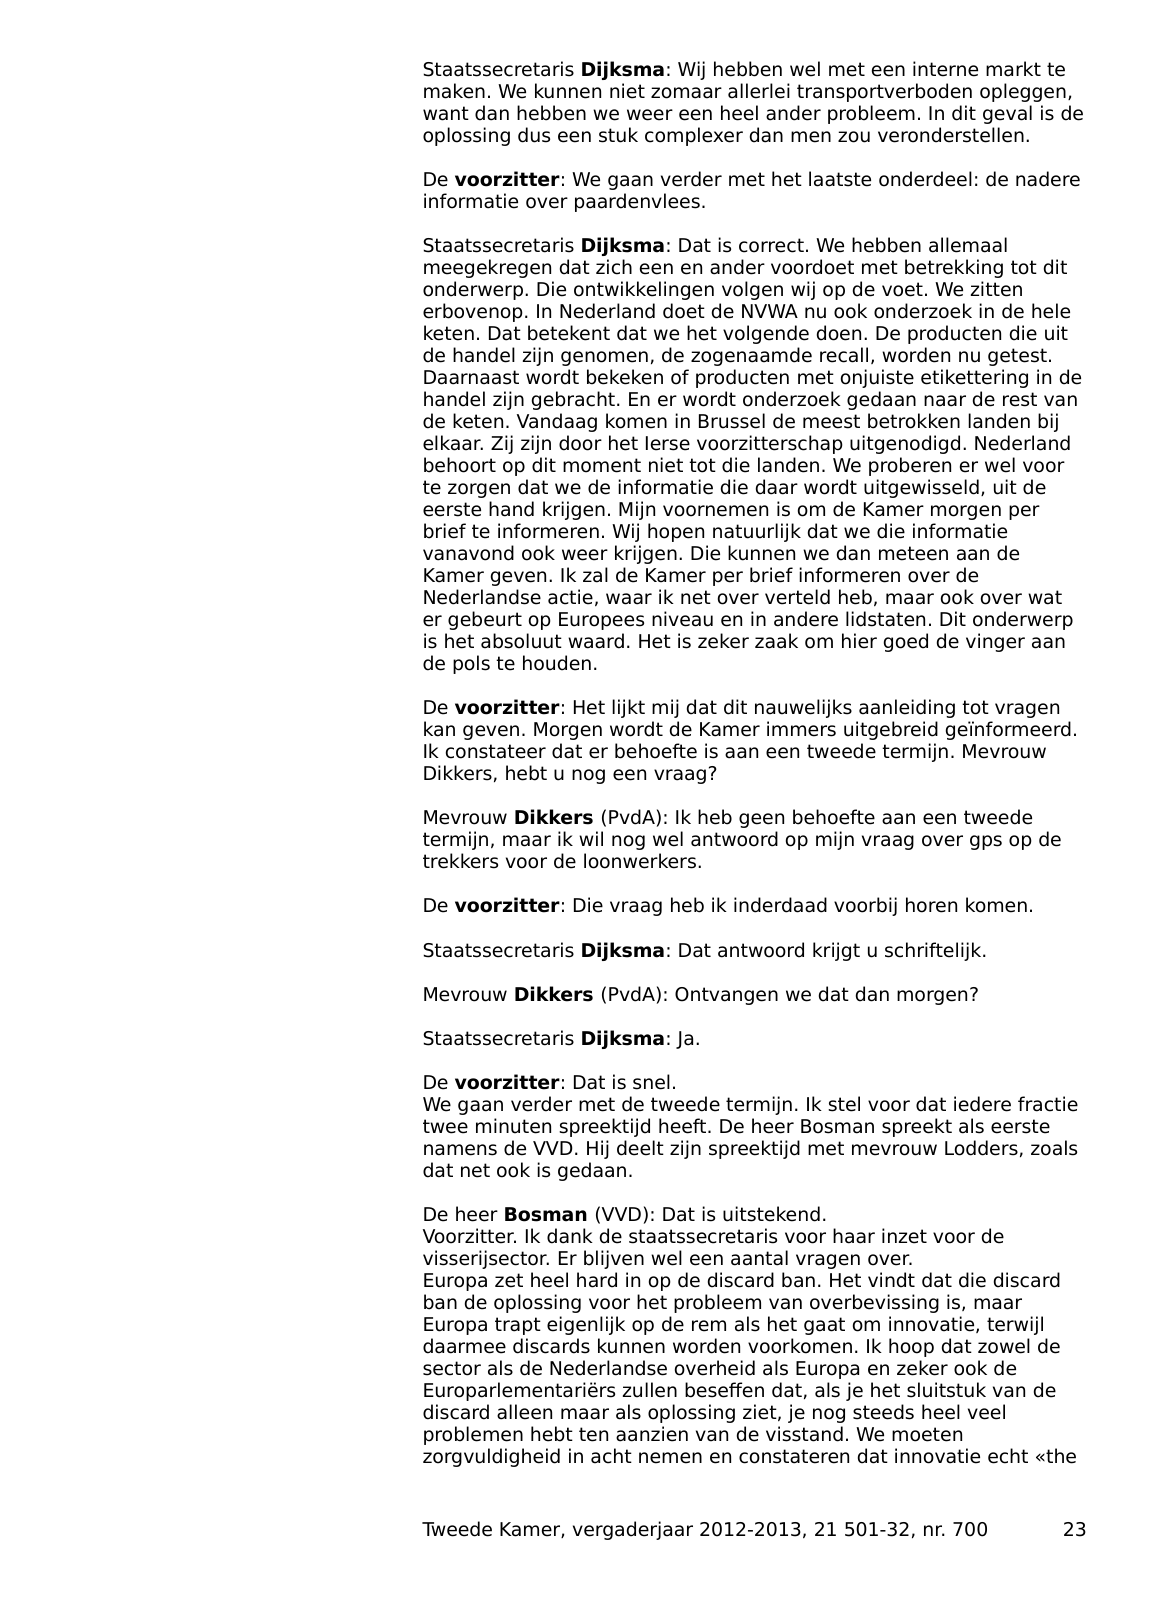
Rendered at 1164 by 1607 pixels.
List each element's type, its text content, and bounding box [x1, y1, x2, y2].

text Mevrouw Dikkers (PvdA): Ontvangen we dat dan morgen? [422, 984, 1087, 1006]
text Voorzitter. Ik dank de staatssecretaris voor haar inzet voor de visserijsector. Er blijven wel een aantal vragen over. [422, 1226, 1087, 1270]
text We gaan verder met de tweede termijn. Ik stel voor dat iedere fractie twee minuten spreektijd heeft. De heer Bosman spreekt als eerste namens de VVD. Hij deelt zijn spreektijd met mevrouw Lodders, zoals dat net ook is gedaan. [422, 1094, 1087, 1182]
text De voorzitter: We gaan verder met het laatste onderdeel: de nadere informatie over paardenvlees. [422, 169, 1087, 213]
text Staatssecretaris Dijksma: Wij hebben wel met een interne markt te maken. We kunnen niet zomaar allerlei transportverboden opleggen, want dan hebben we weer een heel ander probleem. In dit geval is de oplossing dus een stuk complexer dan men zou veronderstellen. [422, 59, 1087, 147]
text De voorzitter: Dat is snel. [422, 1072, 1087, 1094]
text De voorzitter: Die vraag heb ik inderdaad voorbij horen komen. [422, 895, 1087, 917]
text Mevrouw Dikkers (PvdA): Ik heb geen behoefte aan een tweede termijn, maar ik wil nog wel antwoord op mijn vraag over gps op de trekkers voor de loonwerkers. [422, 807, 1087, 873]
text Europa zet heel hard in op de discard ban. Het vindt dat die discard ban de oplossing voor het probleem van overbevissing is, maar Europa trapt eigenlijk op de rem als het gaat om innovatie, terwijl daarmee discards kunnen worden voorkomen. Ik hoop dat zowel de sector als de Nederlandse overheid als Europa en zeker ook de Europarlementariërs zullen beseffen dat, als je het sluitstuk van de discard alleen maar als oplossing ziet, je nog steeds heel veel problemen hebt ten aanzien van de visstand. We moeten zorgvuldigheid in acht nemen en constateren dat innovatie echt «the [422, 1270, 1087, 1468]
text De heer Bosman (VVD): Dat is uitstekend. [422, 1204, 1087, 1226]
text Staatssecretaris Dijksma: Ja. [422, 1028, 1087, 1050]
text Staatssecretaris Dijksma: Dat is correct. We hebben allemaal meegekregen dat zich een en ander voordoet met betrekking tot dit onderwerp. Die ontwikkelingen volgen wij op de voet. We zitten erbovenop. In Nederland doet de NVWA nu ook onderzoek in de hele keten. Dat betekent dat we het volgende doen. De producten die uit de handel zijn genomen, de zogenaamde recall, worden nu getest. Daarnaast wordt bekeken of producten met onjuiste etikettering in de handel zijn gebracht. En er wordt onderzoek gedaan naar de rest van de keten. Vandaag komen in Brussel de meest betrokken landen bij elkaar. Zij zijn door het Ierse voorzitterschap uitgenodigd. Nederland behoort op dit moment niet tot die landen. We proberen er wel voor te zorgen dat we de informatie die daar wordt uitgewisseld, uit de eerste hand krijgen. Mijn voornemen is om de Kamer morgen per brief te informeren. Wij hopen natuurlijk dat we die informatie vanavond ook weer krijgen. Die kunnen we dan meteen aan de Kamer geven. Ik zal de Kamer per brief informeren over de Nederlandse actie, waar ik net over verteld heb, maar ook over wat er gebeurt op Europees niveau en in andere lidstaten. Dit onderwerp is het absoluut waard. Het is zeker zaak om hier goed de vinger aan de pols te houden. [422, 235, 1087, 675]
text Ik constateer dat er behoefte is aan een tweede termijn. Mevrouw Dikkers, hebt u nog een vraag? [422, 741, 1087, 785]
text De voorzitter: Het lijkt mij dat dit nauwelijks aanleiding tot vragen kan geven. Morgen wordt de Kamer immers uitgebreid geïnformeerd. [422, 697, 1087, 741]
text Staatssecretaris Dijksma: Dat antwoord krijgt u schriftelijk. [422, 939, 1087, 961]
